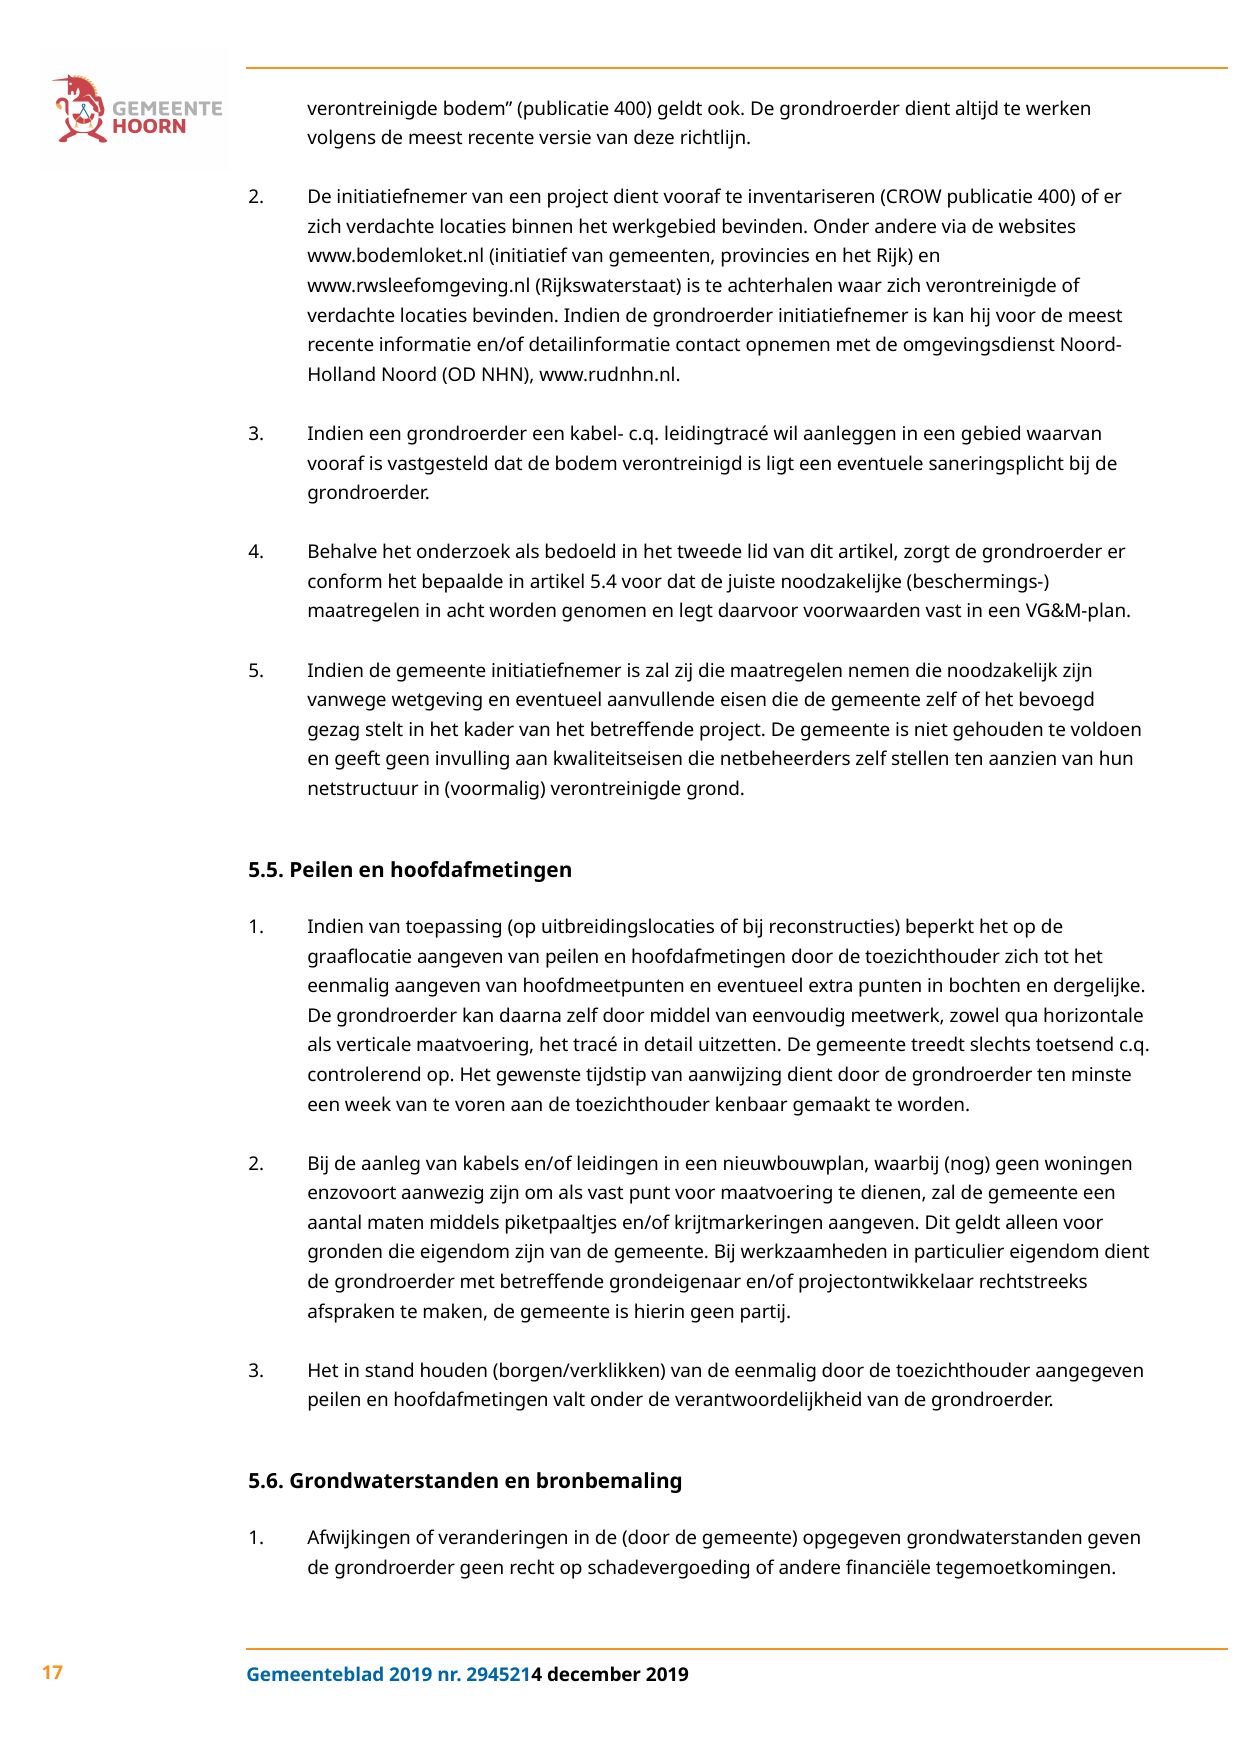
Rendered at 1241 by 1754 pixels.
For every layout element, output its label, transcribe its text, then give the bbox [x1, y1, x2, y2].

picture [41, 47, 231, 172]
list Behalve het onderzoek als bedoeld in het tweede lid van dit artikel, zorgt de grondroerder er conform het bepaalde in artikel 5.4 voor dat de juiste noodzakelijke (beschermings-) maatregelen in acht worden genomen en legt daarvoor voorwaarden vast in een VG&M-plan. [248, 538, 1152, 623]
list De initiatiefnemer van een project dient vooraf te inventariseren (CROW publicatie 400) of er zich verdachte locaties binnen het werkgebied bevinden. Onder andere via de websites www.bodemloket.nl (initiatief van gemeenten, provincies en het Rijk) en www.rwsleefomgeving.nl (Rijkswaterstaat) is te achterhalen waar zich verontreinigde of verdachte locaties bevinden. Indien de grondroerder initiatiefnemer is kan hij voor de meest recente informatie en/of detailinformatie contact opnemen met de omgevingsdienst Noord-Holland Noord (OD NHN), www.rudnhn.nl. [248, 183, 1152, 387]
text 5.5. Peilen en hoofdafmetingen [248, 855, 1152, 884]
list Het in stand houden (borgen/verklikken) van de eenmalig door de toezichthouder aangegeven peilen en hoofdafmetingen valt onder de verantwoordelijkheid van de grondroerder. [248, 1357, 1152, 1412]
text 5.6. Grondwaterstanden en bronbemaling [248, 1467, 1152, 1495]
list verontreinigde bodem” (publicatie 400) geldt ook. De grondroerder dient altijd te werken volgens de meest recente versie van deze richtlijn. [248, 95, 1152, 150]
list Indien de gemeente initiatiefnemer is zal zij die maatregelen nemen die noodzakelijk zijn vanwege wetgeving en eventueel aanvullende eisen die de gemeente zelf of het bevoegd gezag stelt in het kader van het betreffende project. De gemeente is niet gehouden te voldoen en geeft geen invulling aan kwaliteitseisen die netbeheerders zelf stellen ten aanzien van hun netstructuur in (voormalig) verontreinigde grond. [248, 657, 1152, 801]
list Bij de aanleg van kabels en/of leidingen in een nieuwbouwplan, waarbij (nog) geen woningen enzovoort aanwezig zijn om als vast punt voor maatvoering te dienen, zal de gemeente een aantal maten middels piketpaaltjes en/of krijtmarkeringen aangeven. Dit geldt alleen voor gronden die eigendom zijn van de gemeente. Bij werkzaamheden in particulier eigendom dient de grondroerder met betreffende grondeigenaar en/of projectontwikkelaar rechtstreeks afspraken te maken, de gemeente is hierin geen partij. [248, 1150, 1152, 1323]
list Indien van toepassing (op uitbreidingslocaties of bij reconstructies) beperkt het op de graaflocatie aangeven van peilen en hoofdafmetingen door de toezichthouder zich tot het eenmalig aangeven van hoofdmeetpunten en eventueel extra punten in bochten en dergelijke. De grondroerder kan daarna zelf door middel van eenvoudig meetwerk, zowel qua horizontale als verticale maatvoering, het tracé in detail uitzetten. De gemeente treedt slechts toetsend c.q. controlerend op. Het gewenste tijdstip van aanwijzing dient door de grondroerder ten minste een week van te voren aan de toezichthouder kenbaar gemaakt te worden. [248, 913, 1152, 1116]
list Afwijkingen of veranderingen in de (door de gemeente) opgegeven grondwaterstanden geven de grondroerder geen recht op schadevergoeding of andere financiële tegemoetkomingen. [248, 1524, 1152, 1580]
list Indien een grondroerder een kabel- c.q. leidingtracé wil aanleggen in een gebied waarvan vooraf is vastgesteld dat de bodem verontreinigd is ligt een eventuele saneringsplicht bij de grondroerder. [248, 420, 1152, 505]
